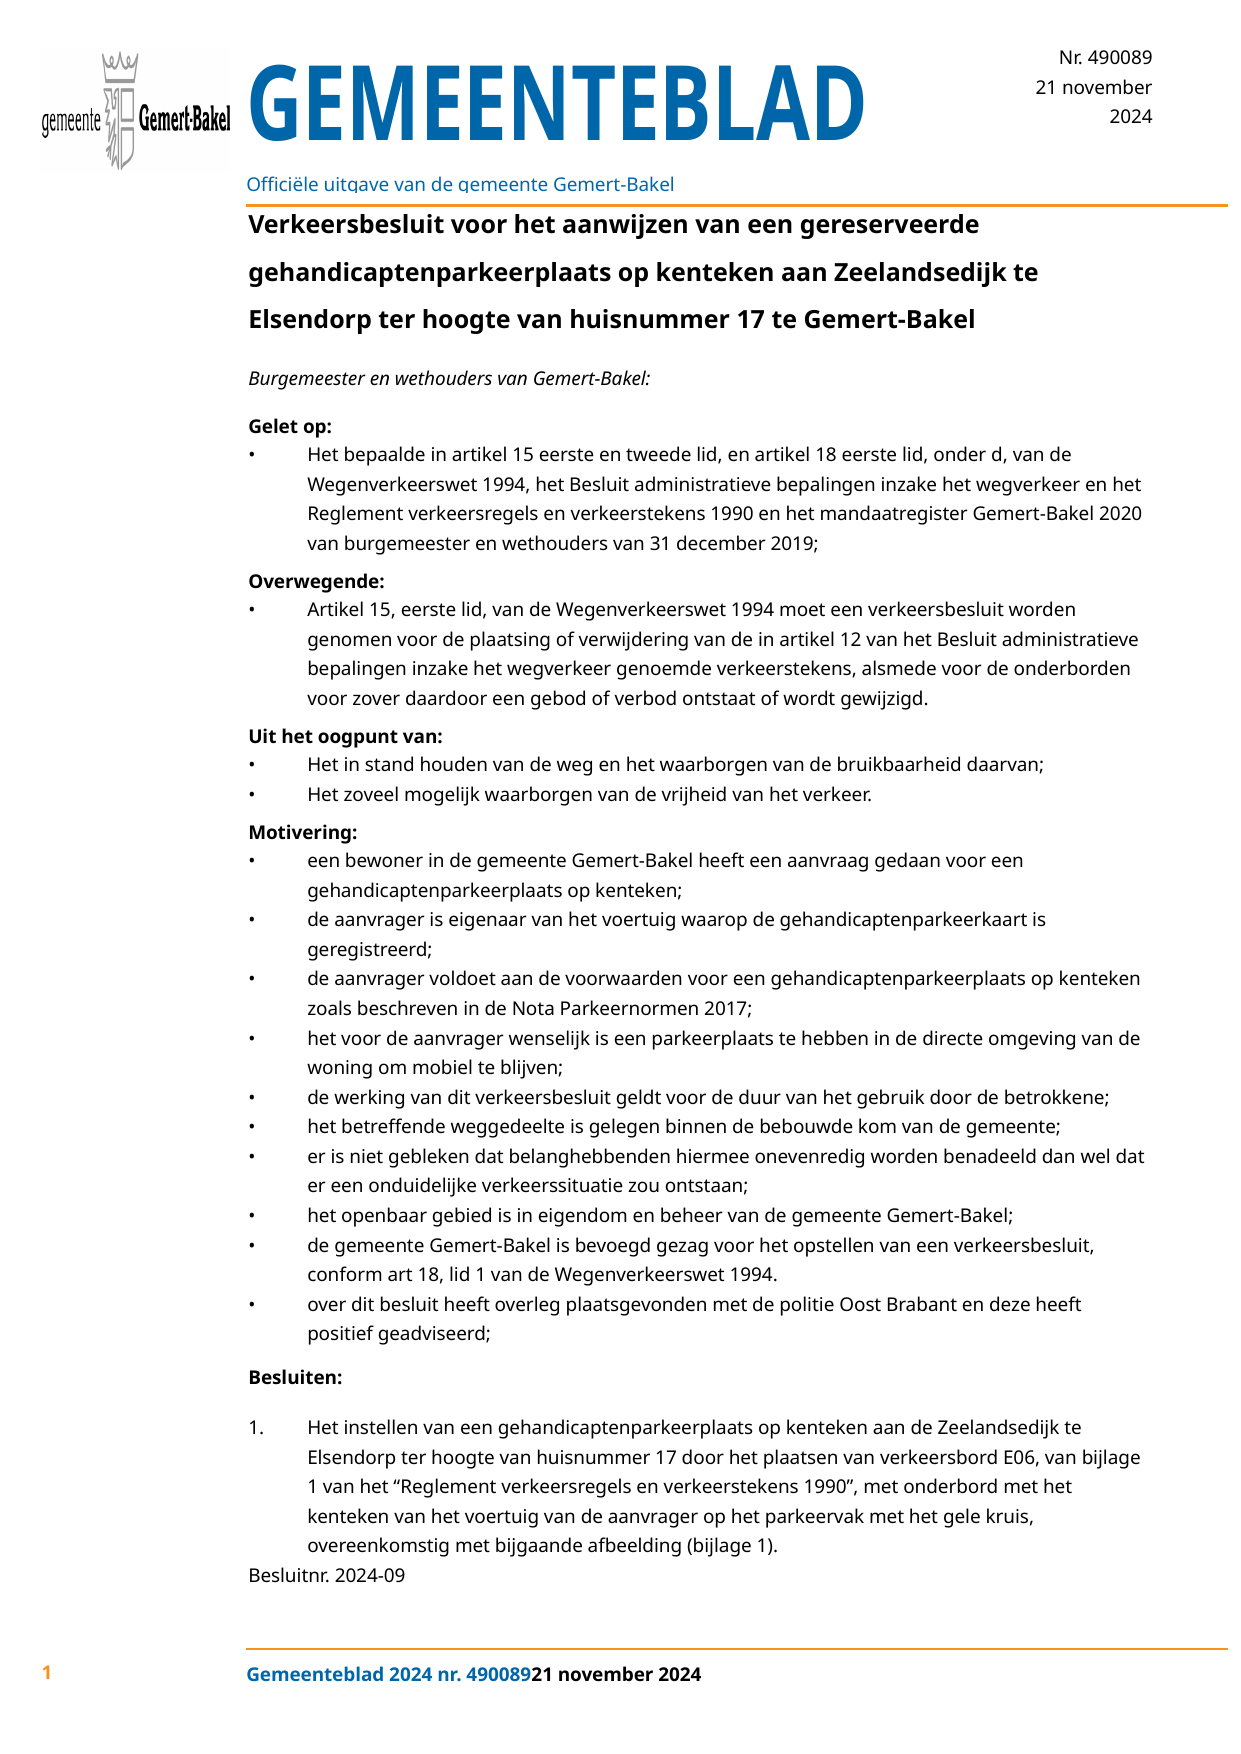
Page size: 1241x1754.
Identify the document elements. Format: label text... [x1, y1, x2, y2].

list Het bepaalde in artikel 15 eerste en tweede lid, en artikel 18 eerste lid, onder d, van de Wegenverkeerswet 1994, het Besluit administratieve bepalingen inzake het wegverkeer en het Reglement verkeersregels en verkeerstekens 1990 en het mandaatregister Gemert-Bakel 2020 van burgemeester en wethouders van 31 december 2019; [248, 441, 1152, 556]
list Het zoveel mogelijk waarborgen van de vrijheid van het verkeer. [248, 781, 1152, 807]
list de aanvrager voldoet aan de voorwaarden voor een gehandicaptenparkeerplaats op kenteken zoals beschreven in de Nota Parkeernormen 2017; [248, 966, 1152, 1021]
text Overwegende: [248, 568, 1152, 594]
list het openbaar gebied is in eigendom en beheer van de gemeente Gemert-Bakel; [248, 1202, 1152, 1228]
text Gelet op: [248, 413, 1152, 439]
list Het instellen van een gehandicaptenparkeerplaats op kenteken aan de Zeelandsedijk te Elsendorp ter hoogte van huisnummer 17 door het plaatsen van verkeersbord E06, van bijlage 1 van het “Reglement verkeersregels en verkeerstekens 1990”, met onderbord met het kenteken van het voertuig van de aanvrager op het parkeervak met het gele kruis, overeenkomstig met bijgaande afbeelding (bijlage 1). [248, 1414, 1152, 1558]
picture [41, 47, 231, 172]
text Motivering: [248, 819, 1152, 845]
list het betreffende weggedeelte is gelegen binnen de bebouwde kom van de gemeente; [248, 1113, 1152, 1139]
list de werking van dit verkeersbesluit geldt voor de duur van het gebruik door de betrokkene; [248, 1084, 1152, 1110]
list over dit besluit heeft overleg plaatsgevonden met de politie Oost Brabant en deze heeft positief geadviseerd; [248, 1291, 1152, 1346]
list het voor de aanvrager wenselijk is een parkeerplaats te hebben in de directe omgeving van de woning om mobiel te blijven; [248, 1025, 1152, 1080]
text Burgemeester en wethouders van Gemert-Bakel: [248, 366, 1152, 391]
text Besluiten: [248, 1364, 1152, 1389]
list de aanvrager is eigenaar van het voertuig waarop de gehandicaptenparkeerkaart is geregistreerd; [248, 906, 1152, 962]
text Verkeersbesluit voor het aanwijzen van een gereserveerde gehandicaptenparkeerplaats op kenteken aan Zeelandsedijk te Elsendorp ter hoogte van huisnummer 17 te Gemert-Bakel [248, 207, 1152, 336]
list de gemeente Gemert-Bakel is bevoegd gezag voor het opstellen van een verkeersbesluit, conform art 18, lid 1 van de Wegenverkeerswet 1994. [248, 1232, 1152, 1287]
text Besluitnr. 2024-09 [248, 1562, 1152, 1588]
text Uit het oogpunt van: [248, 723, 1152, 749]
list een bewoner in de gemeente Gemert-Bakel heeft een aanvraag gedaan voor een gehandicaptenparkeerplaats op kenteken; [248, 847, 1152, 903]
list Het in stand houden van de weg en het waarborgen van de bruikbaarheid daarvan; [248, 751, 1152, 777]
list Artikel 15, eerste lid, van de Wegenverkeerswet 1994 moet een verkeersbesluit worden genomen voor de plaatsing of verwijdering van de in artikel 12 van het Besluit administratieve bepalingen inzake het wegverkeer genoemde verkeerstekens, alsmede voor de onderborden voor zover daardoor een gebod of verbod ontstaat of wordt gewijzigd. [248, 596, 1152, 711]
list er is niet gebleken dat belanghebbenden hiermee onevenredig worden benadeeld dan wel dat er een onduidelijke verkeerssituatie zou ontstaan; [248, 1143, 1152, 1198]
